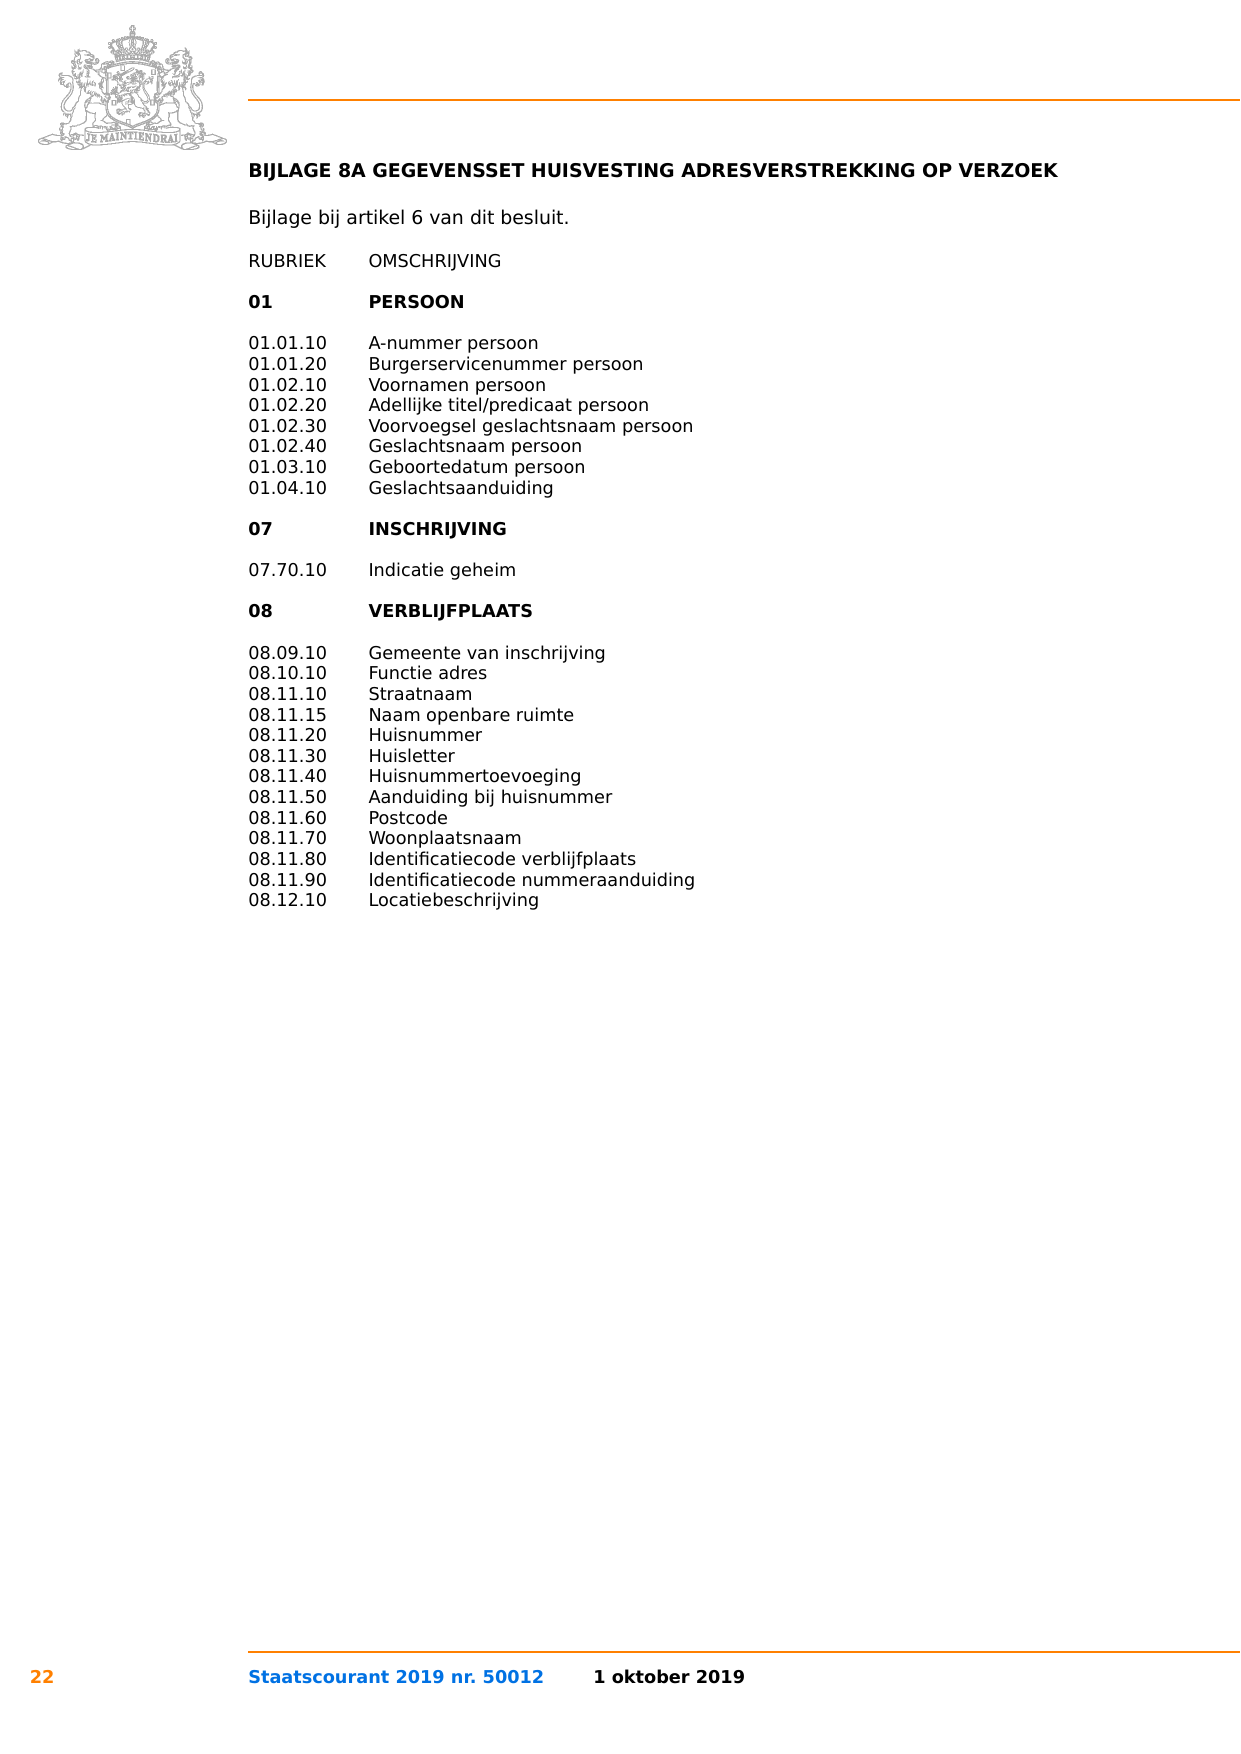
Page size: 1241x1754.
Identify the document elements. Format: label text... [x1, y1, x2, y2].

table_cell Woonplaatsnaam [363, 828, 1163, 849]
table_header OMSCHRIJVING [363, 251, 1163, 271]
table_cell Huisnummer [363, 725, 1163, 746]
table_cell 01.02.40 [248, 436, 362, 457]
table_cell 08.11.15 [248, 705, 362, 725]
table_cell 08 [248, 601, 362, 622]
table_cell [248, 498, 362, 519]
table_cell Straatnaam [363, 684, 1163, 704]
table_cell [248, 581, 362, 601]
table_cell 08.11.10 [248, 684, 362, 704]
table_cell [248, 313, 362, 333]
table_cell Postcode [363, 808, 1163, 828]
table_cell 08.11.20 [248, 725, 362, 746]
table_header RUBRIEK [248, 251, 362, 271]
table_cell Aanduiding bij huisnummer [363, 787, 1163, 808]
table_cell 01 [248, 292, 362, 313]
table_cell [248, 622, 362, 643]
table_cell Locatiebeschrijving [363, 890, 1163, 911]
table_cell 07 [248, 519, 362, 539]
table_cell 01.01.20 [248, 354, 362, 374]
table_cell Identificatiecode nummeraanduiding [363, 870, 1163, 890]
table_cell Indicatie geheim [363, 560, 1163, 581]
table_cell A-nummer persoon [363, 333, 1163, 354]
table_cell 08.11.70 [248, 828, 362, 849]
table_cell Identificatiecode verblijfplaats [363, 849, 1163, 869]
table_cell 08.11.40 [248, 766, 362, 787]
table_cell 08.12.10 [248, 890, 362, 911]
table_cell 08.10.10 [248, 663, 362, 684]
table_cell 08.11.60 [248, 808, 362, 828]
table_cell Huisletter [363, 746, 1163, 766]
subtitle BIJLAGE 8A GEGEVENSSET HUISVESTING ADRESVERSTREKKING OP VERZOEK [248, 160, 1163, 182]
table_cell Burgerservicenummer persoon [363, 354, 1163, 374]
table_cell 01.01.10 [248, 333, 362, 354]
picture [38, 25, 227, 150]
text Bijlage bij artikel 6 van dit besluit. [248, 207, 1163, 229]
table_cell [363, 581, 1163, 601]
table_cell 08.09.10 [248, 643, 362, 663]
table_cell Geboortedatum persoon [363, 457, 1163, 478]
table_cell Functie adres [363, 663, 1163, 684]
table_cell INSCHRIJVING [363, 519, 1163, 539]
table_cell 01.04.10 [248, 478, 362, 498]
table_cell 07.70.10 [248, 560, 362, 581]
table_cell Adellijke titel/predicaat persoon [363, 395, 1163, 416]
table_cell 01.02.20 [248, 395, 362, 416]
table_cell [363, 540, 1163, 560]
table_cell Huisnummertoevoeging [363, 766, 1163, 787]
table_cell PERSOON [363, 292, 1163, 313]
table_cell [248, 540, 362, 560]
table_cell VERBLIJFPLAATS [363, 601, 1163, 622]
table_cell Voornamen persoon [363, 375, 1163, 395]
table_cell 08.11.50 [248, 787, 362, 808]
table_cell Geslachtsaanduiding [363, 478, 1163, 498]
table_cell [363, 498, 1163, 519]
table_cell Naam openbare ruimte [363, 705, 1163, 725]
table_cell 01.02.10 [248, 375, 362, 395]
table_cell 01.02.30 [248, 416, 362, 436]
table_cell [248, 271, 362, 292]
table_cell 01.03.10 [248, 457, 362, 478]
table_cell [363, 313, 1163, 333]
table_cell Voorvoegsel geslachtsnaam persoon [363, 416, 1163, 436]
table_cell [363, 622, 1163, 643]
table_cell Gemeente van inschrijving [363, 643, 1163, 663]
table_cell [363, 271, 1163, 292]
table_cell 08.11.30 [248, 746, 362, 766]
table_cell Geslachtsnaam persoon [363, 436, 1163, 457]
table_cell 08.11.80 [248, 849, 362, 869]
table_cell 08.11.90 [248, 870, 362, 890]
